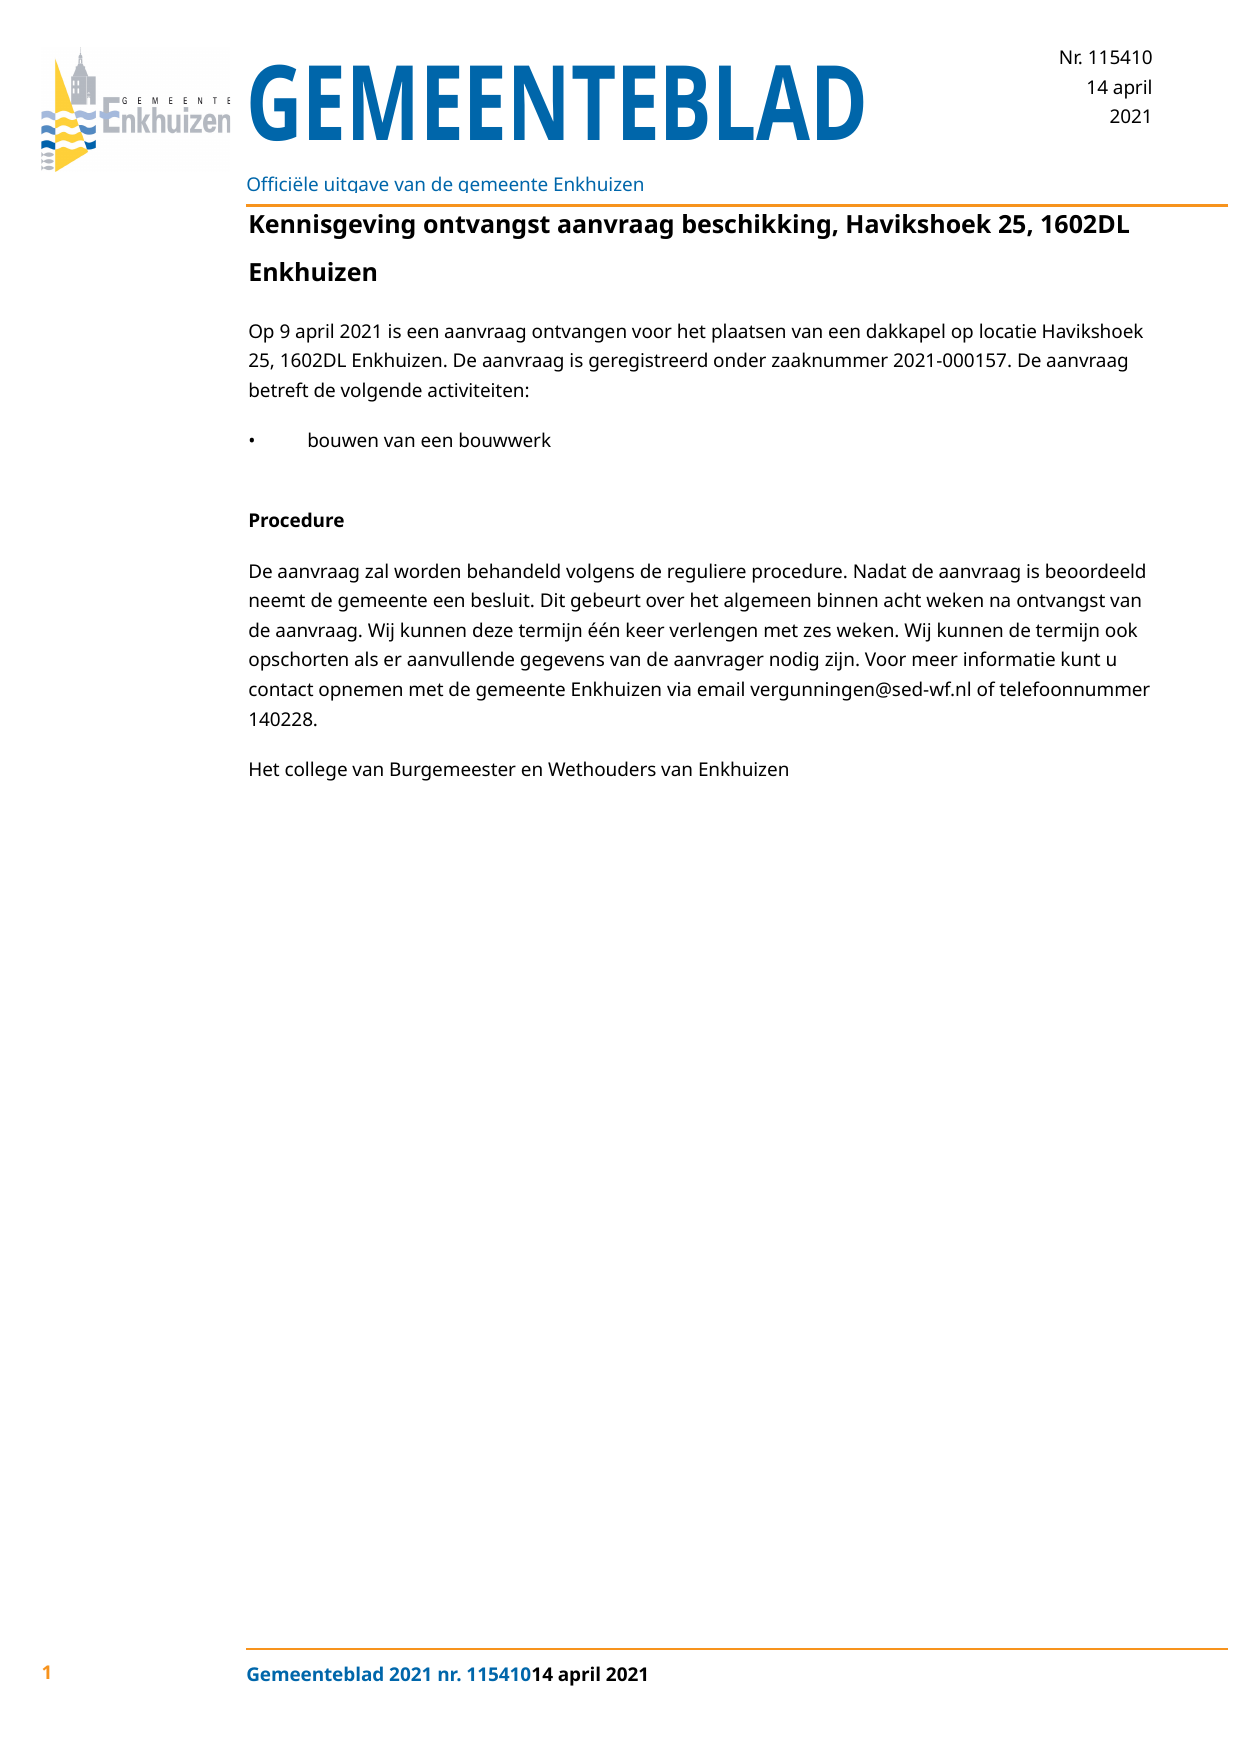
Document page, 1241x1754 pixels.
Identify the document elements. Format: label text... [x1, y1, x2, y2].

text Kennisgeving ontvangst aanvraag beschikking, Havikshoek 25, 1602DL Enkhuizen [248, 207, 1152, 288]
list bouwen van een bouwwerk [248, 427, 1152, 453]
text De aanvraag zal worden behandeld volgens de reguliere procedure. Nadat de aanvraag is beoordeeld neemt de gemeente een besluit. Dit gebeurt over het algemeen binnen acht weken na ontvangst van de aanvraag. Wij kunnen deze termijn één keer verlengen met zes weken. Wij kunnen de termijn ook opschorten als er aanvullende gegevens van de aanvrager nodig zijn. Voor meer informatie kunt u contact opnemen met de gemeente Enkhuizen via email vergunningen@sed-wf.nl of telefoonnummer 140228. [248, 558, 1152, 732]
text Procedure [248, 507, 1152, 533]
text Op 9 april 2021 is een aanvraag ontvangen voor het plaatsen van een dakkapel op locatie Havikshoek 25, 1602DL Enkhuizen. De aanvraag is geregistreerd onder zaaknummer 2021-000157. De aanvraag betreft de volgende activiteiten: [248, 318, 1152, 403]
picture [41, 47, 231, 172]
text Het college van Burgemeester en Wethouders van Enkhuizen [248, 756, 1152, 782]
